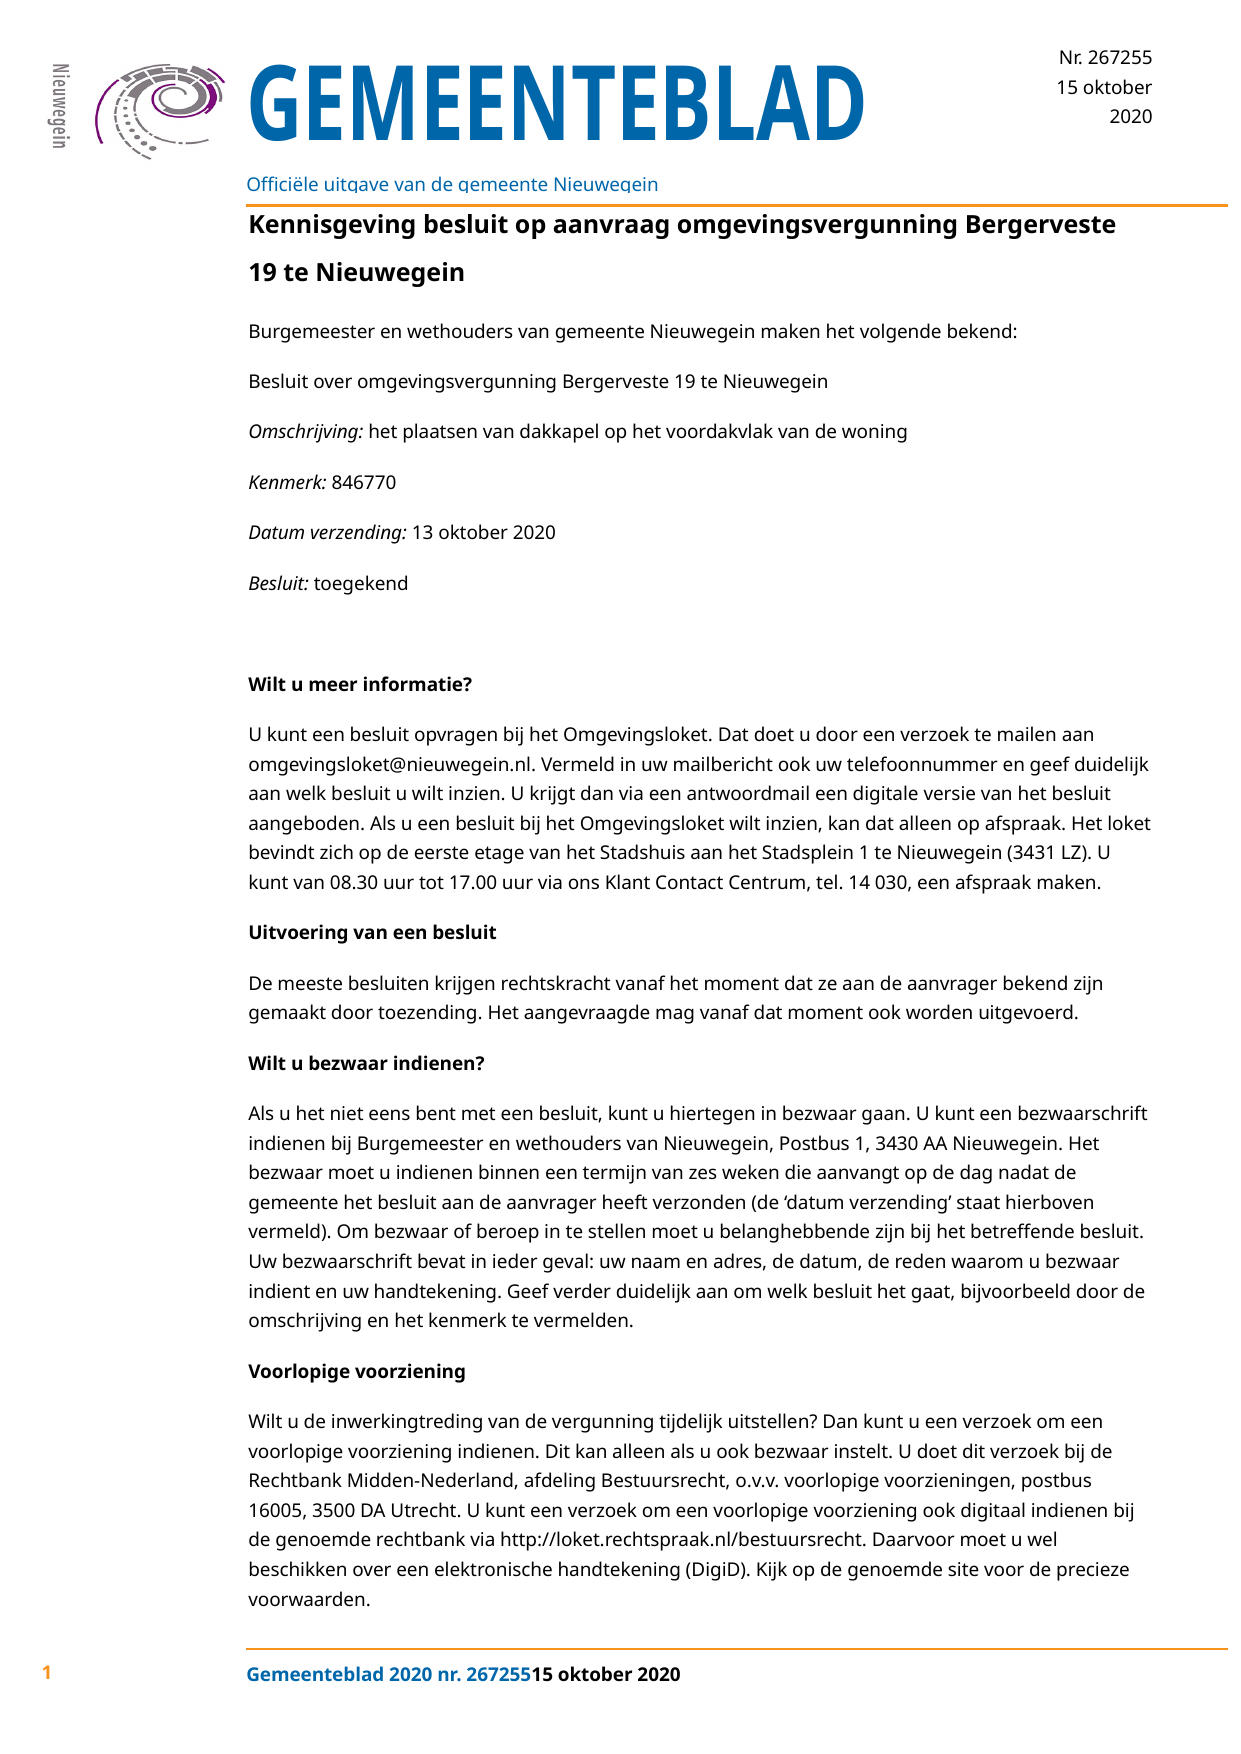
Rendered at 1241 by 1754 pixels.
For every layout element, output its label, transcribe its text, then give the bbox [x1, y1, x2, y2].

text Wilt u bezwaar indienen? [248, 1050, 1152, 1076]
text Burgemeester en wethouders van gemeente Nieuwegein maken het volgende bekend: [248, 318, 1152, 344]
text Wilt u de inwerkingtreding van de vergunning tijdelijk uitstellen? Dan kunt u een verzoek om een voorlopige voorziening indienen. Dit kan alleen als u ook bezwaar instelt. U doet dit verzoek bij de Rechtbank Midden-Nederland, afdeling Bestuursrecht, o.v.v. voorlopige voorzieningen, postbus 16005, 3500 DA Utrecht. U kunt een verzoek om een voorlopige voorziening ook digitaal indienen bij de genoemde rechtbank via http://loket.rechtspraak.nl/bestuursrecht. Daarvoor moet u wel beschikken over een elektronische handtekening (DigiD). Kijk op de genoemde site voor de precieze voorwaarden. [248, 1408, 1152, 1612]
text Kennisgeving besluit op aanvraag omgevingsvergunning Bergerveste 19 te Nieuwegein [248, 207, 1152, 288]
text De meeste besluiten krijgen rechtskracht vanaf het moment dat ze aan de aanvrager bekend zijn gemaakt door toezending. Het aangevraagde mag vanaf dat moment ook worden uitgevoerd. [248, 970, 1152, 1025]
text Kenmerk: 846770 [248, 469, 1152, 495]
picture [41, 47, 231, 172]
text Uitvoering van een besluit [248, 919, 1152, 945]
text Omschrijving: het plaatsen van dakkapel op het voordakvlak van de woning [248, 419, 1152, 444]
text U kunt een besluit opvragen bij het Omgevingsloket. Dat doet u door een verzoek te mailen aan omgevingsloket@nieuwegein.nl. Vermeld in uw mailbericht ook uw telefoonnummer en geef duidelijk aan welk besluit u wilt inzien. U krijgt dan via een antwoordmail een digitale versie van het besluit aangeboden. Als u een besluit bij het Omgevingsloket wilt inzien, kan dat alleen op afspraak. Het loket bevindt zich op de eerste etage van het Stadshuis aan het Stadsplein 1 te Nieuwegein (3431 LZ). U kunt van 08.30 uur tot 17.00 uur via ons Klant Contact Centrum, tel. 14 030, een afspraak maken. [248, 721, 1152, 895]
text Als u het niet eens bent met een besluit, kunt u hiertegen in bezwaar gaan. U kunt een bezwaarschrift indienen bij Burgemeester en wethouders van Nieuwegein, Postbus 1, 3430 AA Nieuwegein. Het bezwaar moet u indienen binnen een termijn van zes weken die aanvangt op de dag nadat de gemeente het besluit aan de aanvrager heeft verzonden (de ‘datum verzending’ staat hierboven vermeld). Om bezwaar of beroep in te stellen moet u belanghebbende zijn bij het betreffende besluit. Uw bezwaarschrift bevat in ieder geval: uw naam en adres, de datum, de reden waarom u bezwaar indient en uw handtekening. Geef verder duidelijk aan om welk besluit het gaat, bijvoorbeeld door de omschrijving en het kenmerk te vermelden. [248, 1100, 1152, 1333]
text Wilt u meer informatie? [248, 671, 1152, 697]
text Voorlopige voorziening [248, 1358, 1152, 1384]
text Datum verzending: 13 oktober 2020 [248, 519, 1152, 545]
text Besluit over omgevingsvergunning Bergerveste 19 te Nieuwegein [248, 368, 1152, 394]
text Besluit: toegekend [248, 570, 1152, 596]
